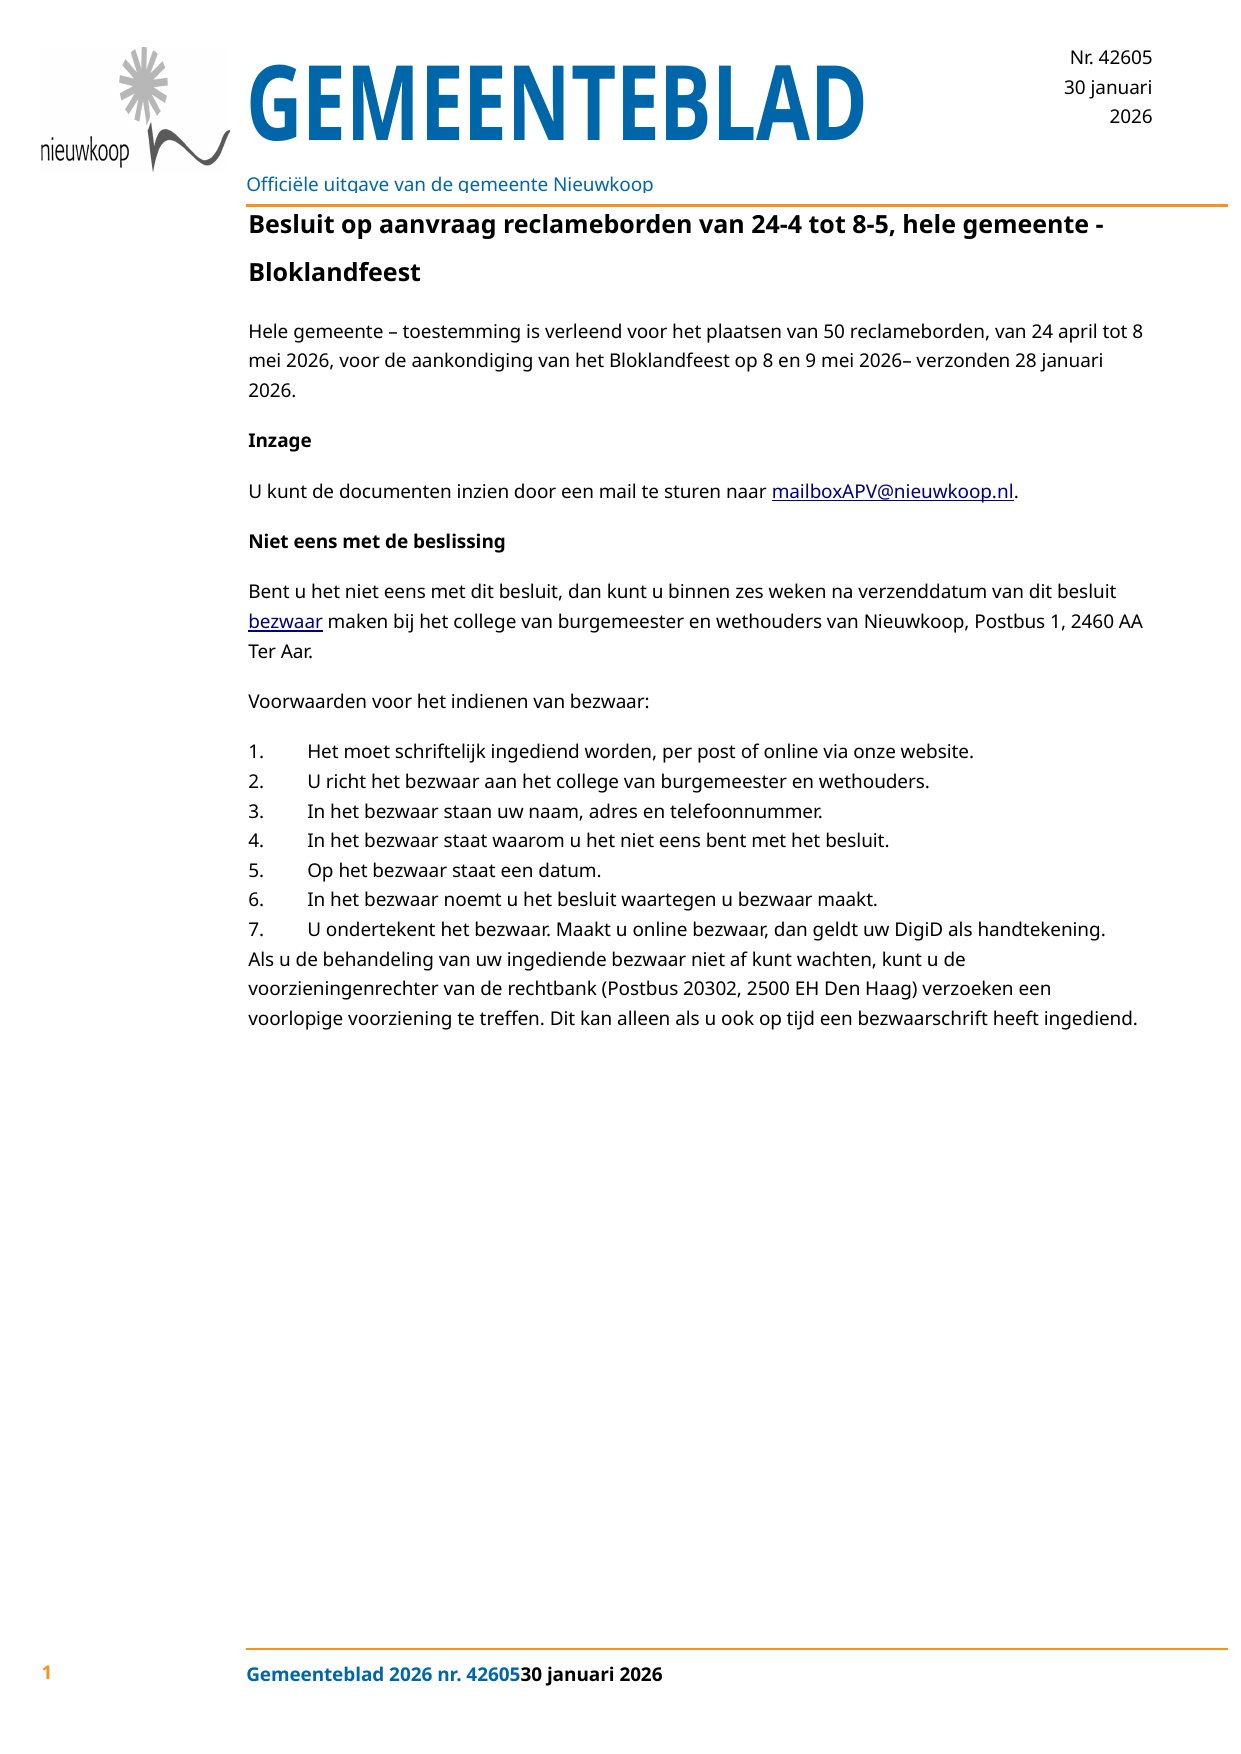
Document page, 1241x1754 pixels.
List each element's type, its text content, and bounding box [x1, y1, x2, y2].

text Hele gemeente – toestemming is verleend voor het plaatsen van 50 reclameborden, van 24 april tot 8 mei 2026, voor de aankondiging van het Bloklandfeest op 8 en 9 mei 2026– verzonden 28 januari 2026. [248, 318, 1152, 403]
list U ondertekent het bezwaar. Maakt u online bezwaar, dan geldt uw DigiD als handtekening. [248, 916, 1152, 942]
text Voorwaarden voor het indienen van bezwaar: [248, 688, 1152, 714]
list Het moet schriftelijk ingediend worden, per post of online via onze website. [248, 739, 1152, 764]
list Op het bezwaar staat een datum. [248, 857, 1152, 883]
text Bent u het niet eens met dit besluit, dan kunt u binnen zes weken na verzenddatum van dit besluit bezwaar maken bij het college van burgemeester en wethouders van Nieuwkoop, Postbus 1, 2460 AA Ter Aar. [248, 579, 1152, 664]
text U kunt de documenten inzien door een mail te sturen naar mailboxAPV@nieuwkoop.nl. [248, 478, 1152, 504]
list In het bezwaar noemt u het besluit waartegen u bezwaar maakt. [248, 887, 1152, 912]
text Als u de behandeling van uw ingediende bezwaar niet af kunt wachten, kunt u de voorzieningenrechter van de rechtbank (Postbus 20302, 2500 EH Den Haag) verzoeken een voorlopige voorziening te treffen. Dit kan alleen als u ook op tijd een bezwaarschrift heeft ingediend. [248, 946, 1152, 1031]
picture [41, 47, 231, 172]
text Besluit op aanvraag reclameborden van 24-4 tot 8-5, hele gemeente - Bloklandfeest [248, 207, 1152, 288]
list U richt het bezwaar aan het college van burgemeester en wethouders. [248, 768, 1152, 794]
text Inzage [248, 427, 1152, 453]
list In het bezwaar staat waarom u het niet eens bent met het besluit. [248, 827, 1152, 853]
text Niet eens met de beslissing [248, 528, 1152, 554]
list In het bezwaar staan uw naam, adres en telefoonnummer. [248, 798, 1152, 824]
